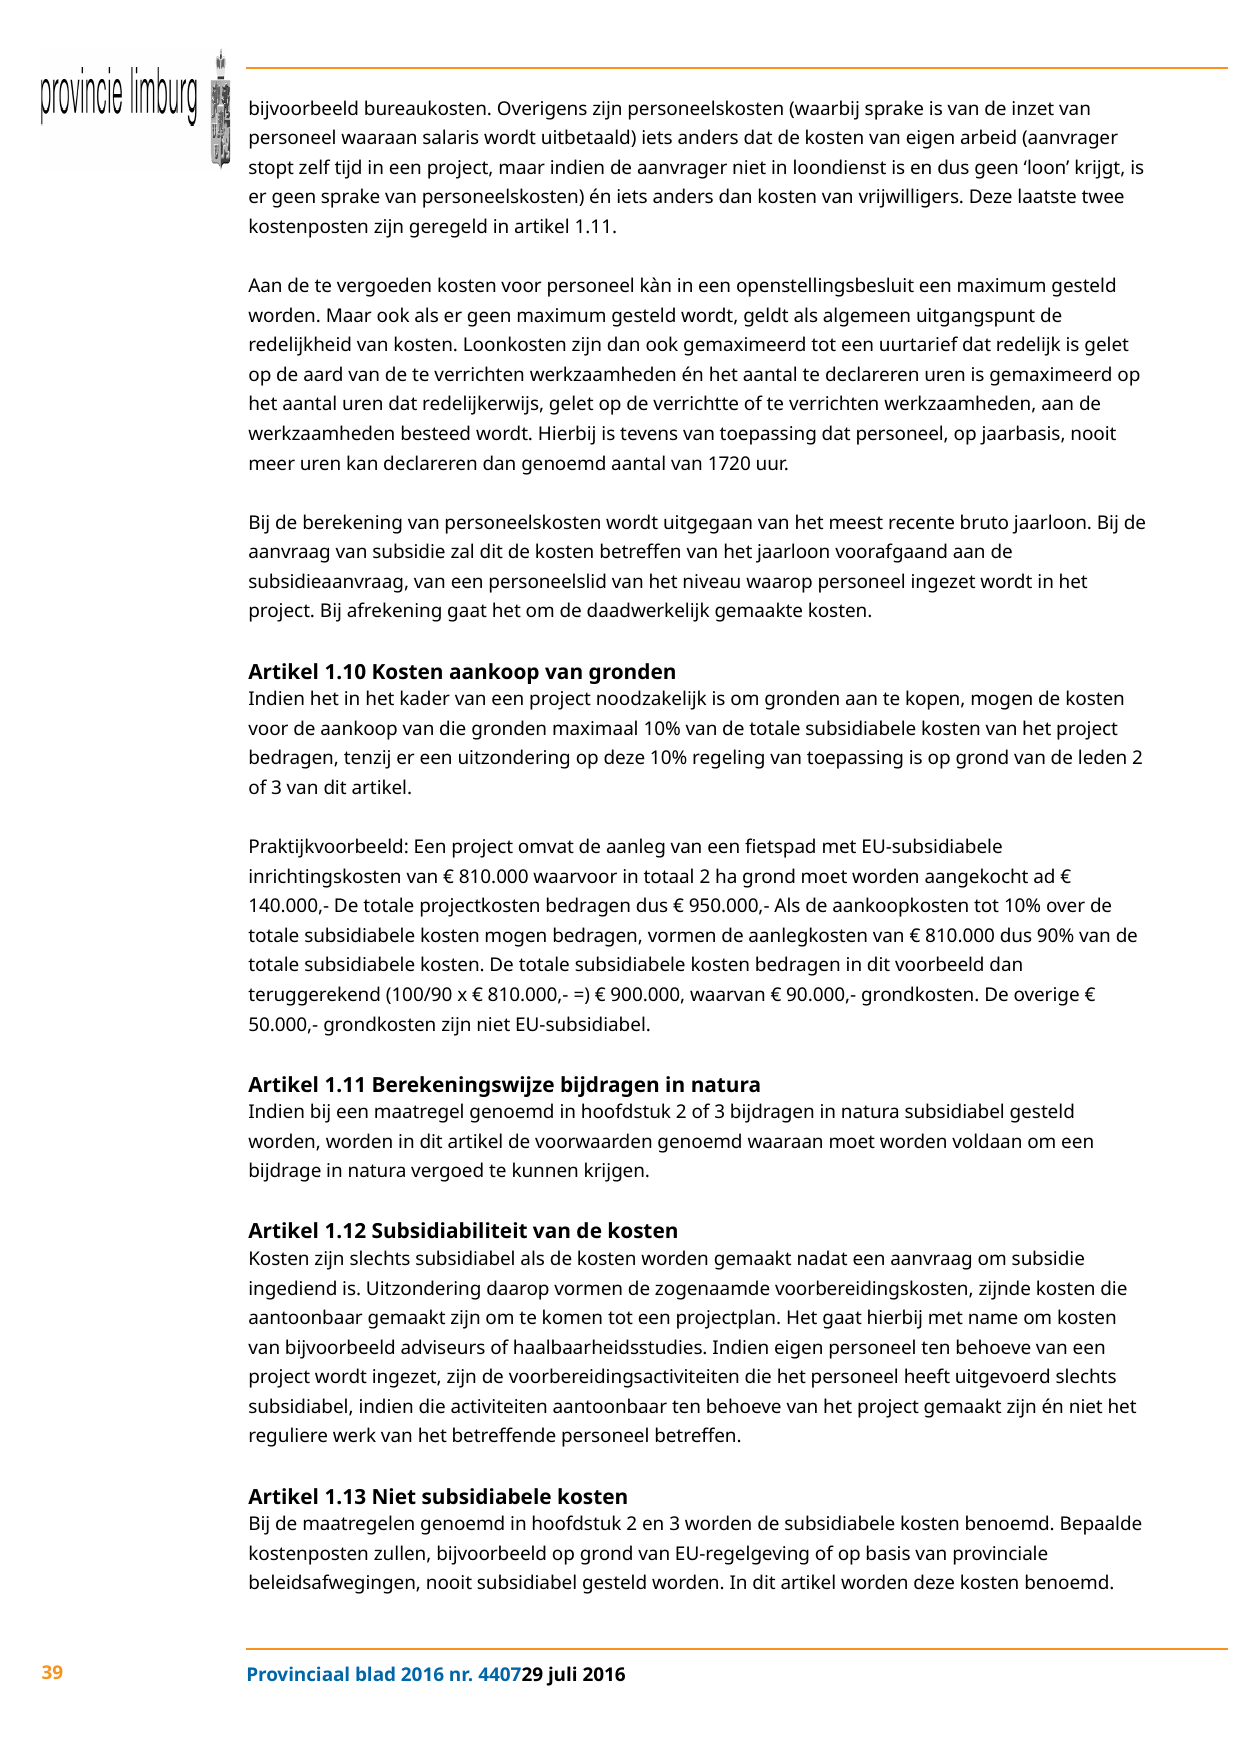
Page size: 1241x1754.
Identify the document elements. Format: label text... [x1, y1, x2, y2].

text Bij de berekening van personeelskosten wordt uitgegaan van het meest recente bruto jaarloon. Bij de aanvraag van subsidie zal dit de kosten betreffen van het jaarloon voorafgaand aan de subsidieaanvraag, van een personeelslid van het niveau waarop personeel ingezet wordt in het project. Bij afrekening gaat het om de daadwerkelijk gemaakte kosten. [248, 509, 1152, 623]
text Bij de maatregelen genoemd in hoofdstuk 2 en 3 worden de subsidiabele kosten benoemd. Bepaalde kostenposten zullen, bijvoorbeeld op grond van EU-regelgeving of op basis van provinciale beleidsafwegingen, nooit subsidiabel gesteld worden. In dit artikel worden deze kosten benoemd. [248, 1510, 1152, 1595]
text Artikel 1.10 Kosten aankoop van gronden [248, 657, 1152, 685]
text Artikel 1.11 Berekeningswijze bijdragen in natura [248, 1070, 1152, 1098]
text Kosten zijn slechts subsidiabel als de kosten worden gemaakt nadat een aanvraag om subsidie ingediend is. Uitzondering daarop vormen de zogenaamde voorbereidingskosten, zijnde kosten die aantoonbaar gemaakt zijn om te komen tot een projectplan. Het gaat hierbij met name om kosten van bijvoorbeeld adviseurs of haalbaarheidsstudies. Indien eigen personeel ten behoeve van een project wordt ingezet, zijn de voorbereidingsactiviteiten die het personeel heeft uitgevoerd slechts subsidiabel, indien die activiteiten aantoonbaar ten behoeve van het project gemaakt zijn én niet het reguliere werk van het betreffende personeel betreffen. [248, 1245, 1152, 1448]
picture [41, 47, 231, 172]
text Aan de te vergoeden kosten voor personeel kàn in een openstellingsbesluit een maximum gesteld worden. Maar ook als er geen maximum gesteld wordt, geldt als algemeen uitgangspunt de redelijkheid van kosten. Loonkosten zijn dan ook gemaximeerd tot een uurtarief dat redelijk is gelet op de aard van de te verrichten werkzaamheden én het aantal te declareren uren is gemaximeerd op het aantal uren dat redelijkerwijs, gelet op de verrichtte of te verrichten werkzaamheden, aan de werkzaamheden besteed wordt. Hierbij is tevens van toepassing dat personeel, op jaarbasis, nooit meer uren kan declareren dan genoemd aantal van 1720 uur. [248, 272, 1152, 476]
text Praktijkvoorbeeld: Een project omvat de aanleg van een fietspad met EU-subsidiabele inrichtingskosten van € 810.000 waarvoor in totaal 2 ha grond moet worden aangekocht ad € 140.000,- De totale projectkosten bedragen dus € 950.000,- Als de aankoopkosten tot 10% over de totale subsidiabele kosten mogen bedragen, vormen de aanlegkosten van € 810.000 dus 90% van de totale subsidiabele kosten. De totale subsidiabele kosten bedragen in dit voorbeeld dan teruggerekend (100/90 x € 810.000,- =) € 900.000, waarvan € 90.000,- grondkosten. De overige € 50.000,- grondkosten zijn niet EU-subsidiabel. [248, 833, 1152, 1036]
text bijvoorbeeld bureaukosten. Overigens zijn personeelskosten (waarbij sprake is van de inzet van personeel waaraan salaris wordt uitbetaald) iets anders dat de kosten van eigen arbeid (aanvrager stopt zelf tijd in een project, maar indien de aanvrager niet in loondienst is en dus geen ‘loon’ krijgt, is er geen sprake van personeelskosten) én iets anders dan kosten van vrijwilligers. Deze laatste twee kostenposten zijn geregeld in artikel 1.11. [248, 95, 1152, 239]
text Artikel 1.13 Niet subsidiabele kosten [248, 1482, 1152, 1510]
text Indien bij een maatregel genoemd in hoofdstuk 2 of 3 bijdragen in natura subsidiabel gesteld worden, worden in dit artikel de voorwaarden genoemd waaraan moet worden voldaan om een bijdrage in natura vergoed te kunnen krijgen. [248, 1098, 1152, 1183]
text Artikel 1.12 Subsidiabiliteit van de kosten [248, 1217, 1152, 1245]
text Indien het in het kader van een project noodzakelijk is om gronden aan te kopen, mogen de kosten voor de aankoop van die gronden maximaal 10% van de totale subsidiabele kosten van het project bedragen, tenzij er een uitzondering op deze 10% regeling van toepassing is op grond van de leden 2 of 3 van dit artikel. [248, 685, 1152, 800]
